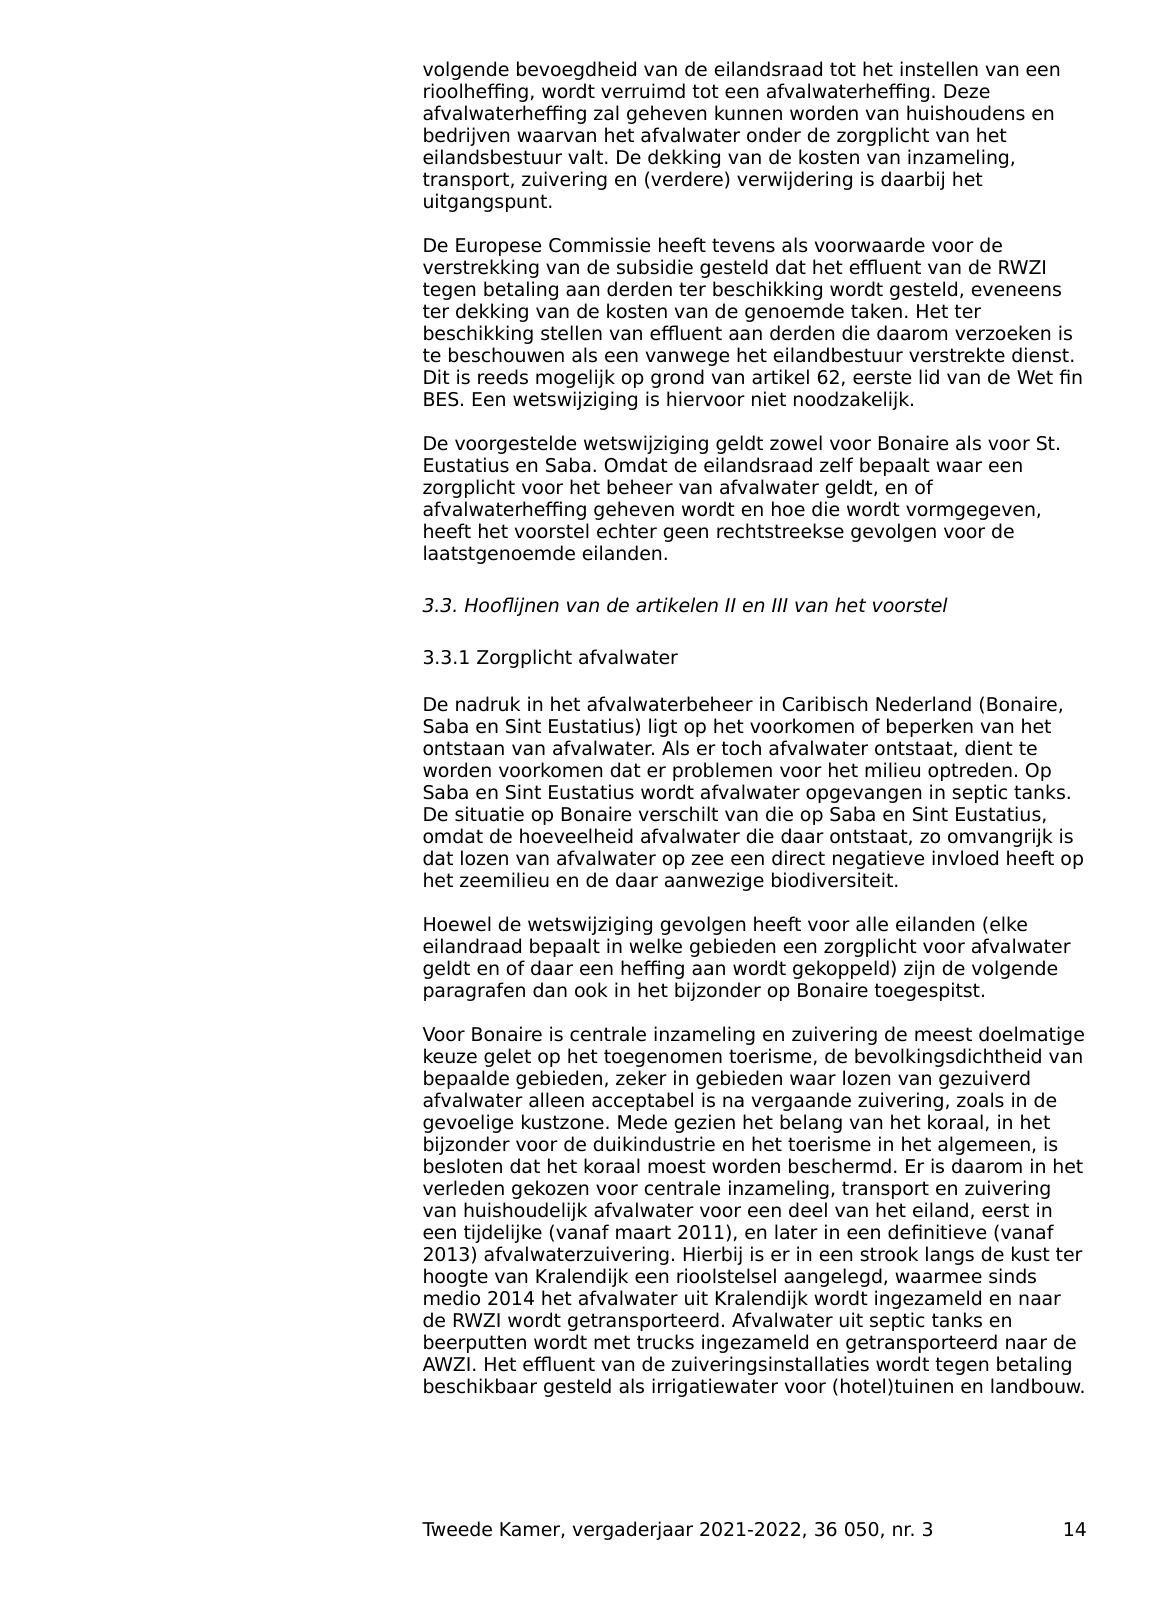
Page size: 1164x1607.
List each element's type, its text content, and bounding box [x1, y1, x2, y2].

text Hoewel de wetswijziging gevolgen heeft voor alle eilanden (elke eilandraad bepaalt in welke gebieden een zorgplicht voor afvalwater geldt en of daar een heffing aan wordt gekoppeld) zijn de volgende paragrafen dan ook in het bijzonder op Bonaire toegespitst. [422, 914, 1087, 1002]
text De voorgestelde wetswijziging geldt zowel voor Bonaire als voor St. Eustatius en Saba. Omdat de eilandsraad zelf bepaalt waar een zorgplicht voor het beheer van afvalwater geldt, en of afvalwaterheffing geheven wordt en hoe die wordt vormgegeven, heeft het voorstel echter geen rechtstreekse gevolgen voor de laatstgenoemde eilanden. [422, 433, 1087, 565]
text De nadruk in het afvalwaterbeheer in Caribisch Nederland (Bonaire, Saba en Sint Eustatius) ligt op het voorkomen of beperken van het ontstaan van afvalwater. Als er toch afvalwater ontstaat, dient te worden voorkomen dat er problemen voor het milieu optreden. Op Saba en Sint Eustatius wordt afvalwater opgevangen in septic tanks. De situatie op Bonaire verschilt van die op Saba en Sint Eustatius, omdat de hoeveelheid afvalwater die daar ontstaat, zo omvangrijk is dat lozen van afvalwater op zee een direct negatieve invloed heeft op het zeemilieu en de daar aanwezige biodiversiteit. [422, 694, 1087, 892]
text De Europese Commissie heeft tevens als voorwaarde voor de verstrekking van de subsidie gesteld dat het effluent van de RWZI tegen betaling aan derden ter beschikking wordt gesteld, eveneens ter dekking van de kosten van de genoemde taken. Het ter beschikking stellen van effluent aan derden die daarom verzoeken is te beschouwen als een vanwege het eilandbestuur verstrekte dienst. Dit is reeds mogelijk op grond van artikel 62, eerste lid van de Wet fin BES. Een wetswijziging is hiervoor niet noodzakelijk. [422, 235, 1087, 411]
subtitle 3.3. Hooflijnen van de artikelen II en III van het voorstel [422, 595, 1087, 617]
text volgende bevoegdheid van de eilandsraad tot het instellen van een rioolheffing, wordt verruimd tot een afvalwaterheffing. Deze afvalwaterheffing zal geheven kunnen worden van huishoudens en bedrijven waarvan het afvalwater onder de zorgplicht van het eilandsbestuur valt. De dekking van de kosten van inzameling, transport, zuivering en (verdere) verwijdering is daarbij het uitgangspunt. [422, 59, 1087, 213]
subtitle 3.3.1 Zorgplicht afvalwater [422, 647, 1087, 669]
text Voor Bonaire is centrale inzameling en zuivering de meest doelmatige keuze gelet op het toegenomen toerisme, de bevolkingsdichtheid van bepaalde gebieden, zeker in gebieden waar lozen van gezuiverd afvalwater alleen acceptabel is na vergaande zuivering, zoals in de gevoelige kustzone. Mede gezien het belang van het koraal, in het bijzonder voor de duikindustrie en het toerisme in het algemeen, is besloten dat het koraal moest worden beschermd. Er is daarom in het verleden gekozen voor centrale inzameling, transport en zuivering van huishoudelijk afvalwater voor een deel van het eiland, eerst in een tijdelijke (vanaf maart 2011), en later in een definitieve (vanaf 2013) afvalwaterzuivering. Hierbij is er in een strook langs de kust ter hoogte van Kralendijk een rioolstelsel aangelegd, waarmee sinds medio 2014 het afvalwater uit Kralendijk wordt ingezameld en naar de RWZI wordt getransporteerd. Afvalwater uit septic tanks en beerputten wordt met trucks ingezameld en getransporteerd naar de AWZI. Het effluent van de zuiveringsinstallaties wordt tegen betaling beschikbaar gesteld als irrigatiewater voor (hotel)tuinen en landbouw. [422, 1024, 1087, 1398]
